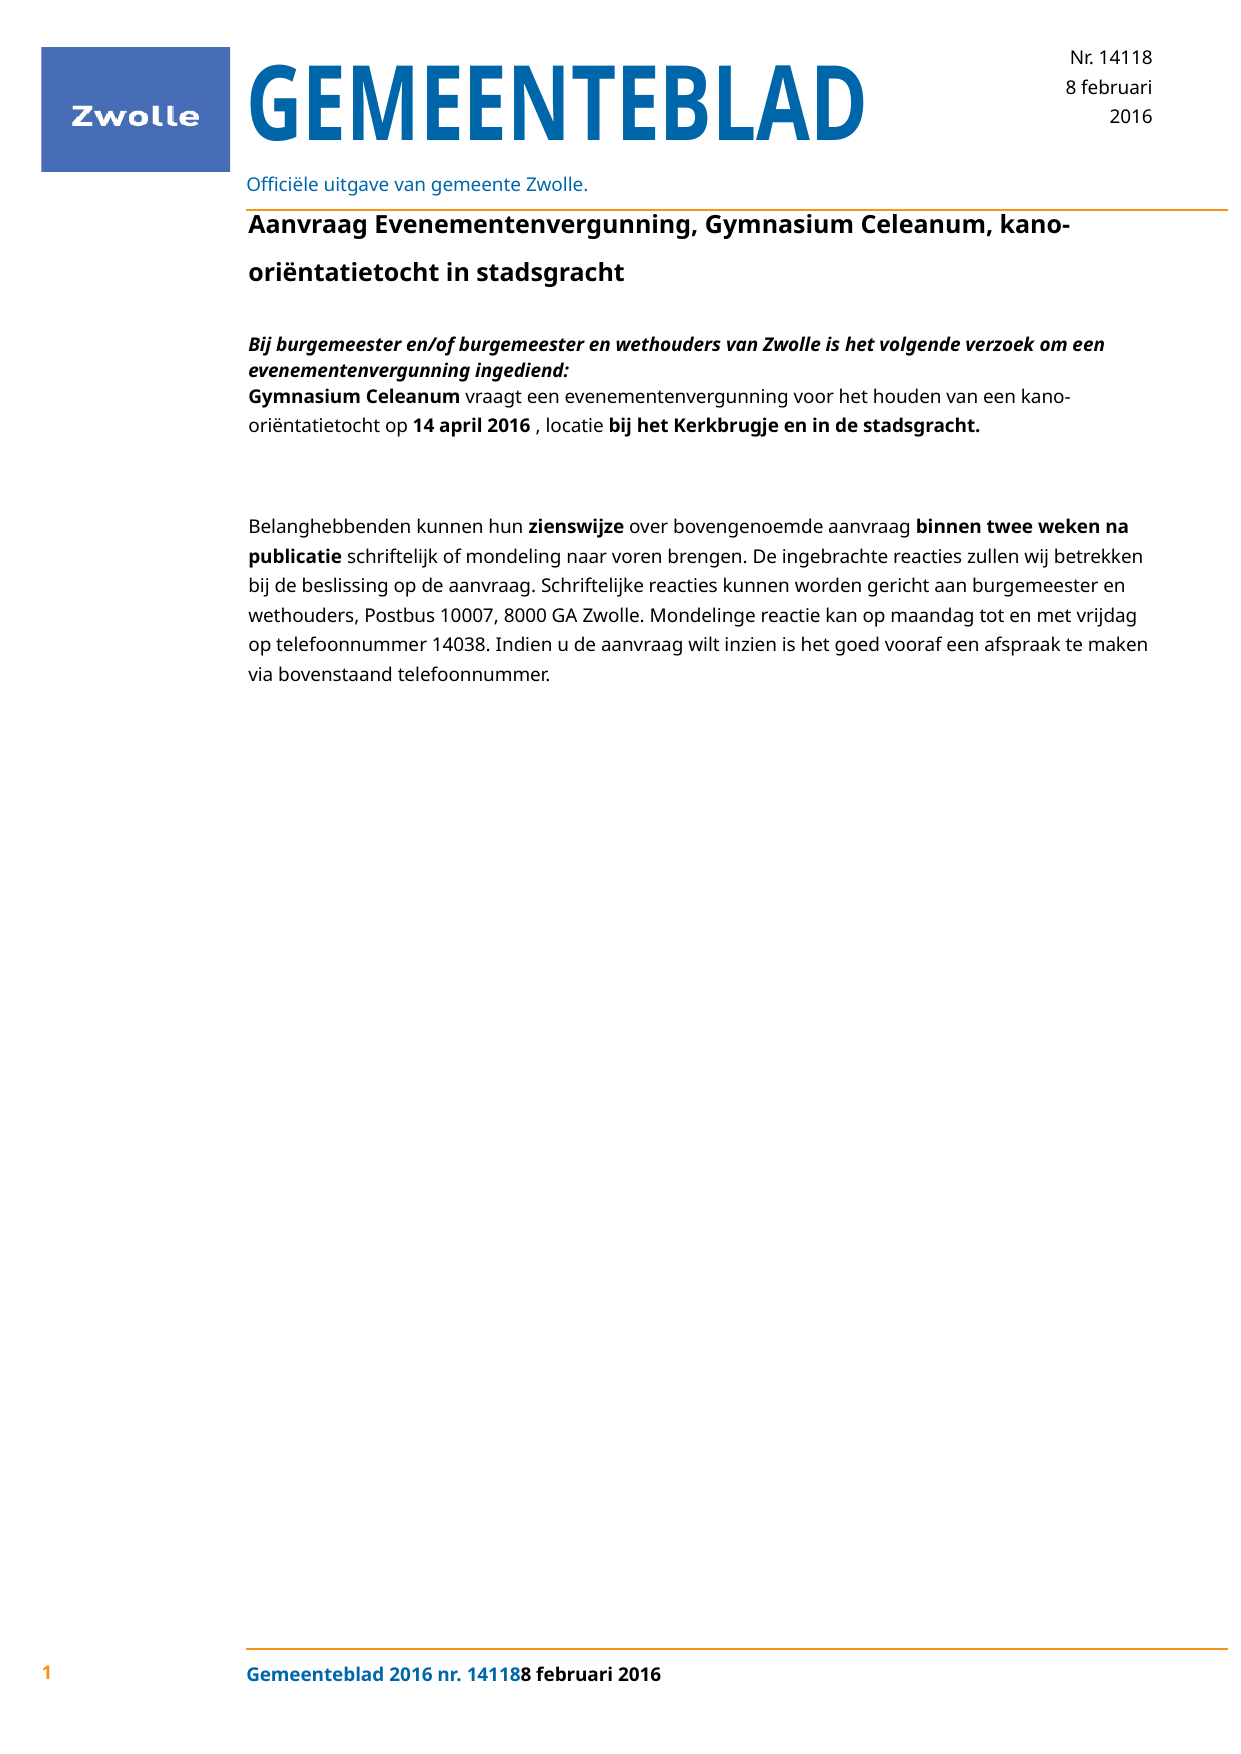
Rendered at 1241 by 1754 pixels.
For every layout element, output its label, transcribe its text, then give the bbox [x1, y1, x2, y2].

picture [41, 47, 231, 172]
text Belanghebbenden kunnen hun zienswijze over bovengenoemde aanvraag binnen twee weken na publicatie schriftelijk of mondeling naar voren brengen. De ingebrachte reacties zullen wij betrekken bij de beslissing op de aanvraag. Schriftelijke reacties kunnen worden gericht aan burgemeester en wethouders, Postbus 10007, 8000 GA Zwolle. Mondelinge reactie kan op maandag tot en met vrijdag op telefoonnummer 14038. Indien u de aanvraag wilt inzien is het goed vooraf een afspraak te maken via bovenstaand telefoonnummer. [248, 513, 1152, 687]
text Aanvraag Evenementenvergunning, Gymnasium Celeanum, kano-oriëntatietocht in stadsgracht [248, 211, 1152, 288]
text Bij burgemeester en/of burgemeester en wethouders van Zwolle is het volgende verzoek om een evenementenvergunning ingediend: [248, 331, 1152, 383]
text Gymnasium Celeanum vraagt een evenementenvergunning voor het houden van een kano-oriëntatietocht op 14 april 2016 , locatie bij het Kerkbrugje en in de stadsgracht. [248, 383, 1152, 438]
